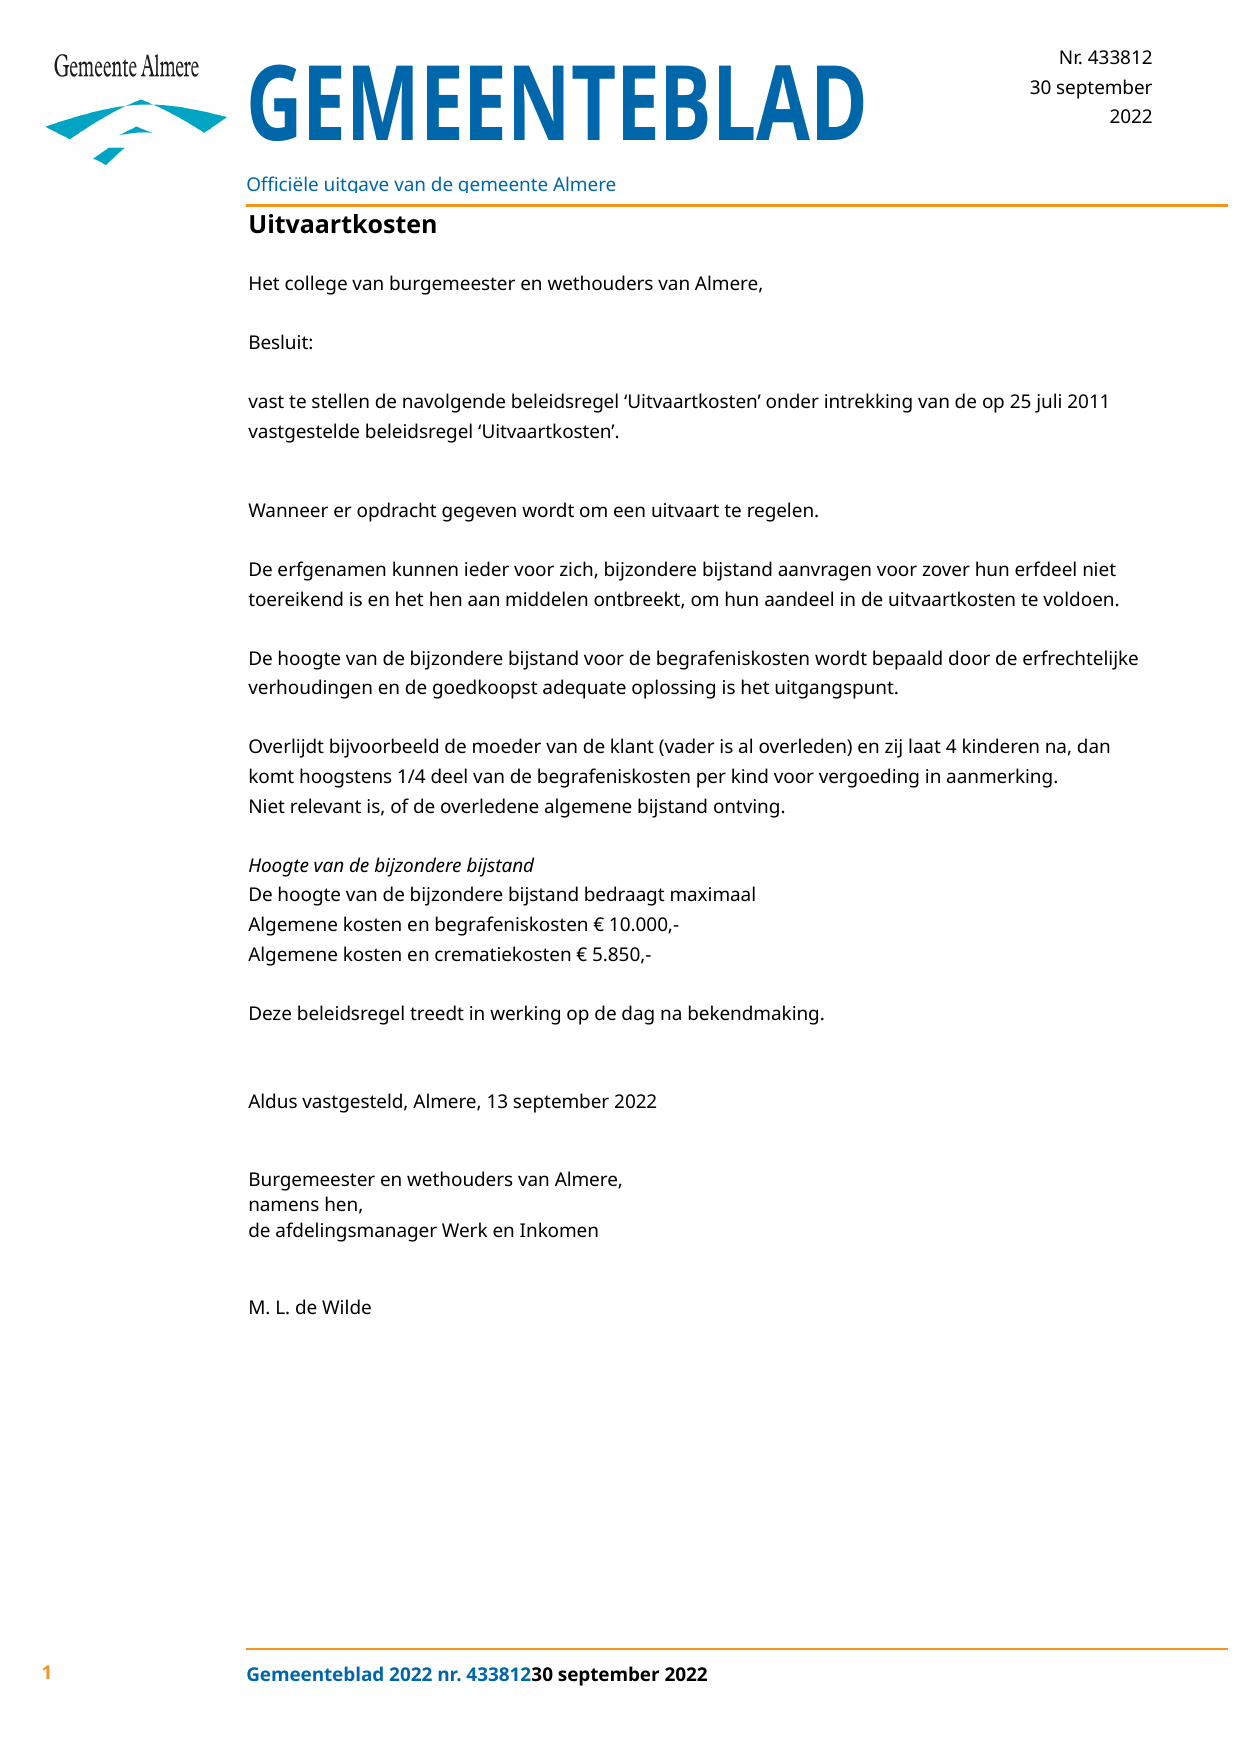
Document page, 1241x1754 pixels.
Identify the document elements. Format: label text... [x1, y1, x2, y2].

text Hoogte van de bijzondere bijstand [248, 852, 1152, 878]
text M. L. de Wilde [248, 1294, 1152, 1320]
text Besluit: [248, 329, 1152, 355]
text Overlijdt bijvoorbeeld de moeder van de klant (vader is al overleden) en zij laat 4 kinderen na, dan komt hoogstens 1/4 deel van de begrafeniskosten per kind voor vergoeding in aanmerking. [248, 734, 1152, 789]
text De hoogte van de bijzondere bijstand bedraagt maximaal [248, 882, 1152, 907]
text Algemene kosten en begrafeniskosten € 10.000,- [248, 911, 1152, 937]
text namens hen, [248, 1192, 1152, 1217]
text Niet relevant is, of de overledene algemene bijstand ontving. [248, 793, 1152, 819]
text Het college van burgemeester en wethouders van Almere, [248, 270, 1152, 296]
text Algemene kosten en crematiekosten € 5.850,- [248, 941, 1152, 967]
text De erfgenamen kunnen ieder voor zich, bijzondere bijstand aanvragen voor zover hun erfdeel niet toereikend is en het hen aan middelen ontbreekt, om hun aandeel in de uitvaartkosten te voldoen. [248, 556, 1152, 612]
text vast te stellen de navolgende beleidsregel ‘Uitvaartkosten’ onder intrekking van de op 25 juli 2011 vastgestelde beleidsregel ‘Uitvaartkosten’. [248, 389, 1152, 444]
text Aldus vastgesteld, Almere, 13 september 2022 [248, 1089, 1152, 1114]
text de afdelingsmanager Werk en Inkomen [248, 1217, 1152, 1243]
picture [41, 47, 231, 172]
text Burgemeester en wethouders van Almere, [248, 1166, 1152, 1192]
text Deze beleidsregel treedt in werking op de dag na bekendmaking. [248, 1000, 1152, 1026]
text Uitvaartkosten [248, 207, 1152, 241]
text De hoogte van de bijzondere bijstand voor de begrafeniskosten wordt bepaald door de erfrechtelijke verhoudingen en de goedkoopst adequate oplossing is het uitgangspunt. [248, 645, 1152, 700]
text Wanneer er opdracht gegeven wordt om een uitvaart te regelen. [248, 497, 1152, 523]
